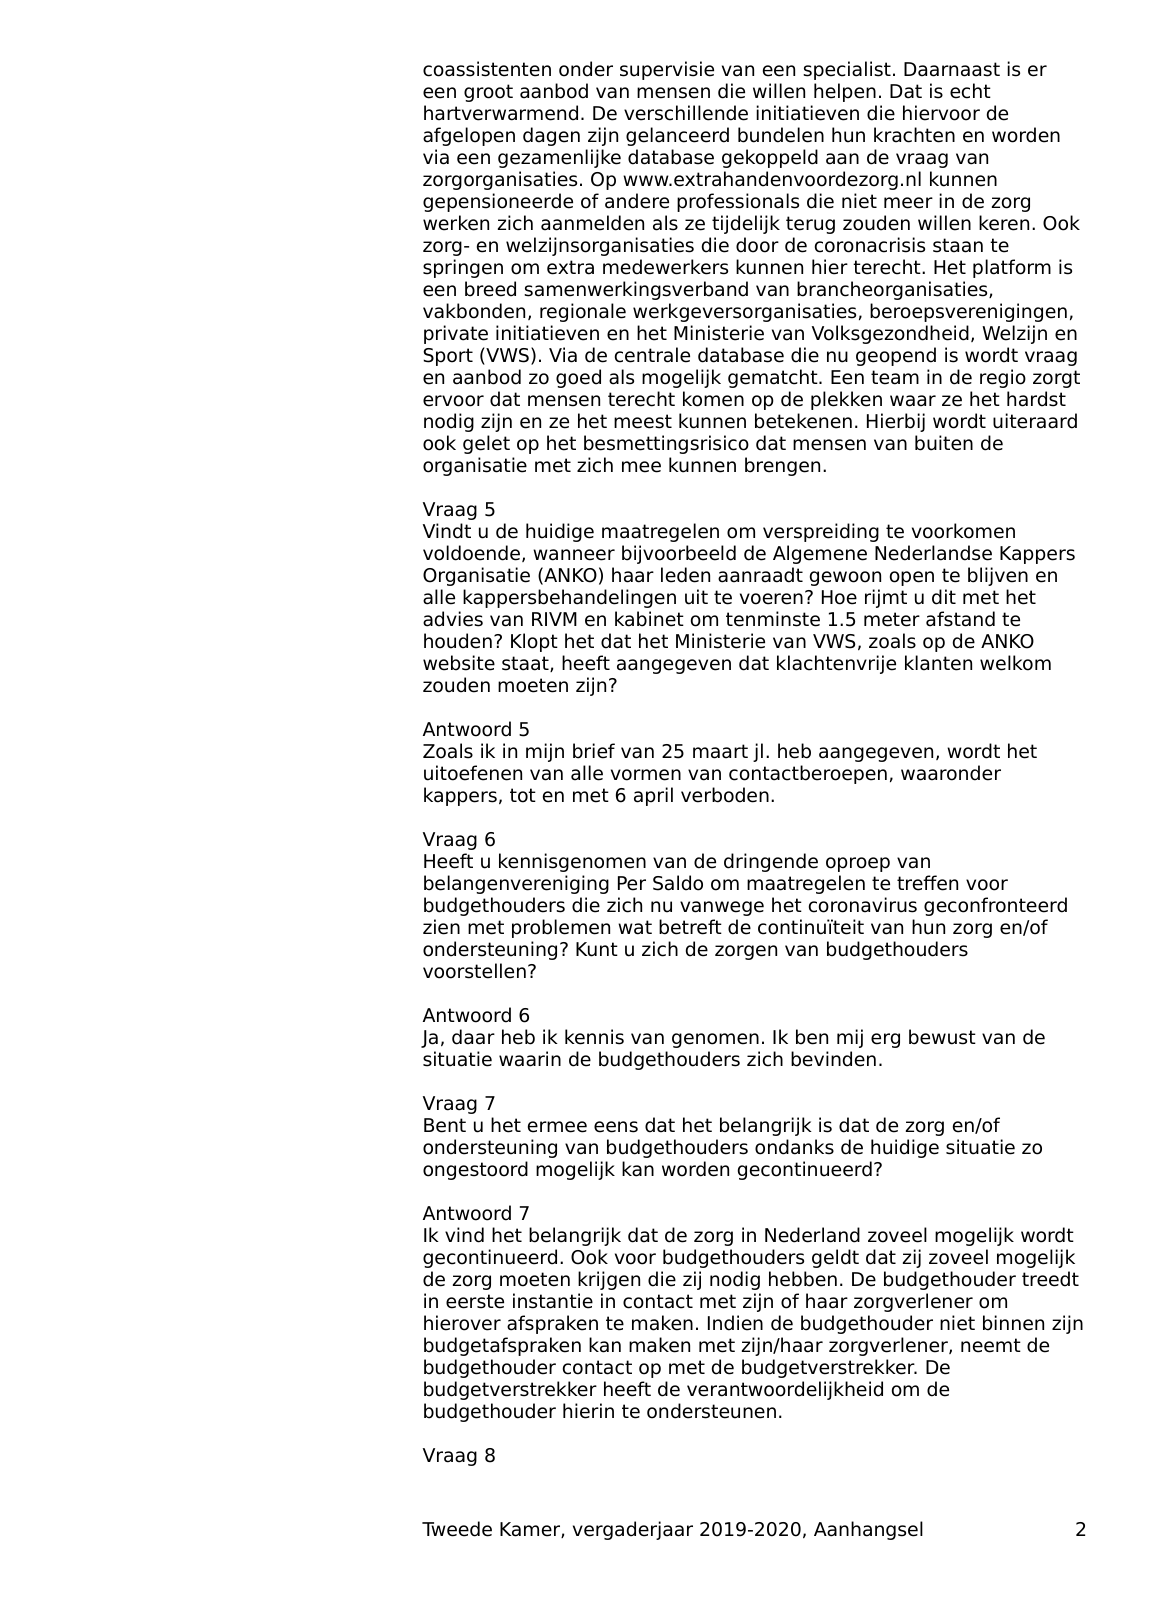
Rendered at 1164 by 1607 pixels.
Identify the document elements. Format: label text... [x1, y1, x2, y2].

text Antwoord 6 [422, 1005, 1087, 1027]
text Vraag 8 [422, 1445, 1087, 1467]
text coassistenten onder supervisie van een specialist. Daarnaast is er een groot aanbod van mensen die willen helpen. Dat is echt hartverwarmend. De verschillende initiatieven die hiervoor de afgelopen dagen zijn gelanceerd bundelen hun krachten en worden via een gezamenlijke database gekoppeld aan de vraag van zorgorganisaties. Op www.extrahandenvoordezorg.nl kunnen gepensioneerde of andere professionals die niet meer in de zorg werken zich aanmelden als ze tijdelijk terug zouden willen keren. Ook zorg- en welzijnsorganisaties die door de coronacrisis staan te springen om extra medewerkers kunnen hier terecht. Het platform is een breed samenwerkingsverband van brancheorganisaties, vakbonden, regionale werkgeversorganisaties, beroepsverenigingen, private initiatieven en het Ministerie van Volksgezondheid, Welzijn en Sport (VWS). Via de centrale database die nu geopend is wordt vraag en aanbod zo goed als mogelijk gematcht. Een team in de regio zorgt ervoor dat mensen terecht komen op de plekken waar ze het hardst nodig zijn en ze het meest kunnen betekenen. Hierbij wordt uiteraard ook gelet op het besmettingsrisico dat mensen van buiten de organisatie met zich mee kunnen brengen. [422, 59, 1087, 477]
text Ja, daar heb ik kennis van genomen. Ik ben mij erg bewust van de situatie waarin de budgethouders zich bevinden. [422, 1027, 1087, 1071]
text Antwoord 7 [422, 1203, 1087, 1225]
text Vraag 5 [422, 499, 1087, 521]
text Antwoord 5 [422, 719, 1087, 741]
text Heeft u kennisgenomen van de dringende oproep van belangenvereniging Per Saldo om maatregelen te treffen voor budgethouders die zich nu vanwege het coronavirus geconfronteerd zien met problemen wat betreft de continuïteit van hun zorg en/of ondersteuning? Kunt u zich de zorgen van budgethouders voorstellen? [422, 851, 1087, 983]
text Zoals ik in mijn brief van 25 maart jl. heb aangegeven, wordt het uitoefenen van alle vormen van contactberoepen, waaronder kappers, tot en met 6 april verboden. [422, 741, 1087, 807]
text Bent u het ermee eens dat het belangrijk is dat de zorg en/of ondersteuning van budgethouders ondanks de huidige situatie zo ongestoord mogelijk kan worden gecontinueerd? [422, 1115, 1087, 1181]
text Vindt u de huidige maatregelen om verspreiding te voorkomen voldoende, wanneer bijvoorbeeld de Algemene Nederlandse Kappers Organisatie (ANKO) haar leden aanraadt gewoon open te blijven en alle kappersbehandelingen uit te voeren? Hoe rijmt u dit met het advies van RIVM en kabinet om tenminste 1.5 meter afstand te houden? Klopt het dat het Ministerie van VWS, zoals op de ANKO website staat, heeft aangegeven dat klachtenvrije klanten welkom zouden moeten zijn? [422, 521, 1087, 697]
text Vraag 6 [422, 829, 1087, 851]
text Vraag 7 [422, 1093, 1087, 1115]
text Ik vind het belangrijk dat de zorg in Nederland zoveel mogelijk wordt gecontinueerd. Ook voor budgethouders geldt dat zij zoveel mogelijk de zorg moeten krijgen die zij nodig hebben. De budgethouder treedt in eerste instantie in contact met zijn of haar zorgverlener om hierover afspraken te maken. Indien de budgethouder niet binnen zijn budgetafspraken kan maken met zijn/haar zorgverlener, neemt de budgethouder contact op met de budgetverstrekker. De budgetverstrekker heeft de verantwoordelijkheid om de budgethouder hierin te ondersteunen. [422, 1225, 1087, 1423]
